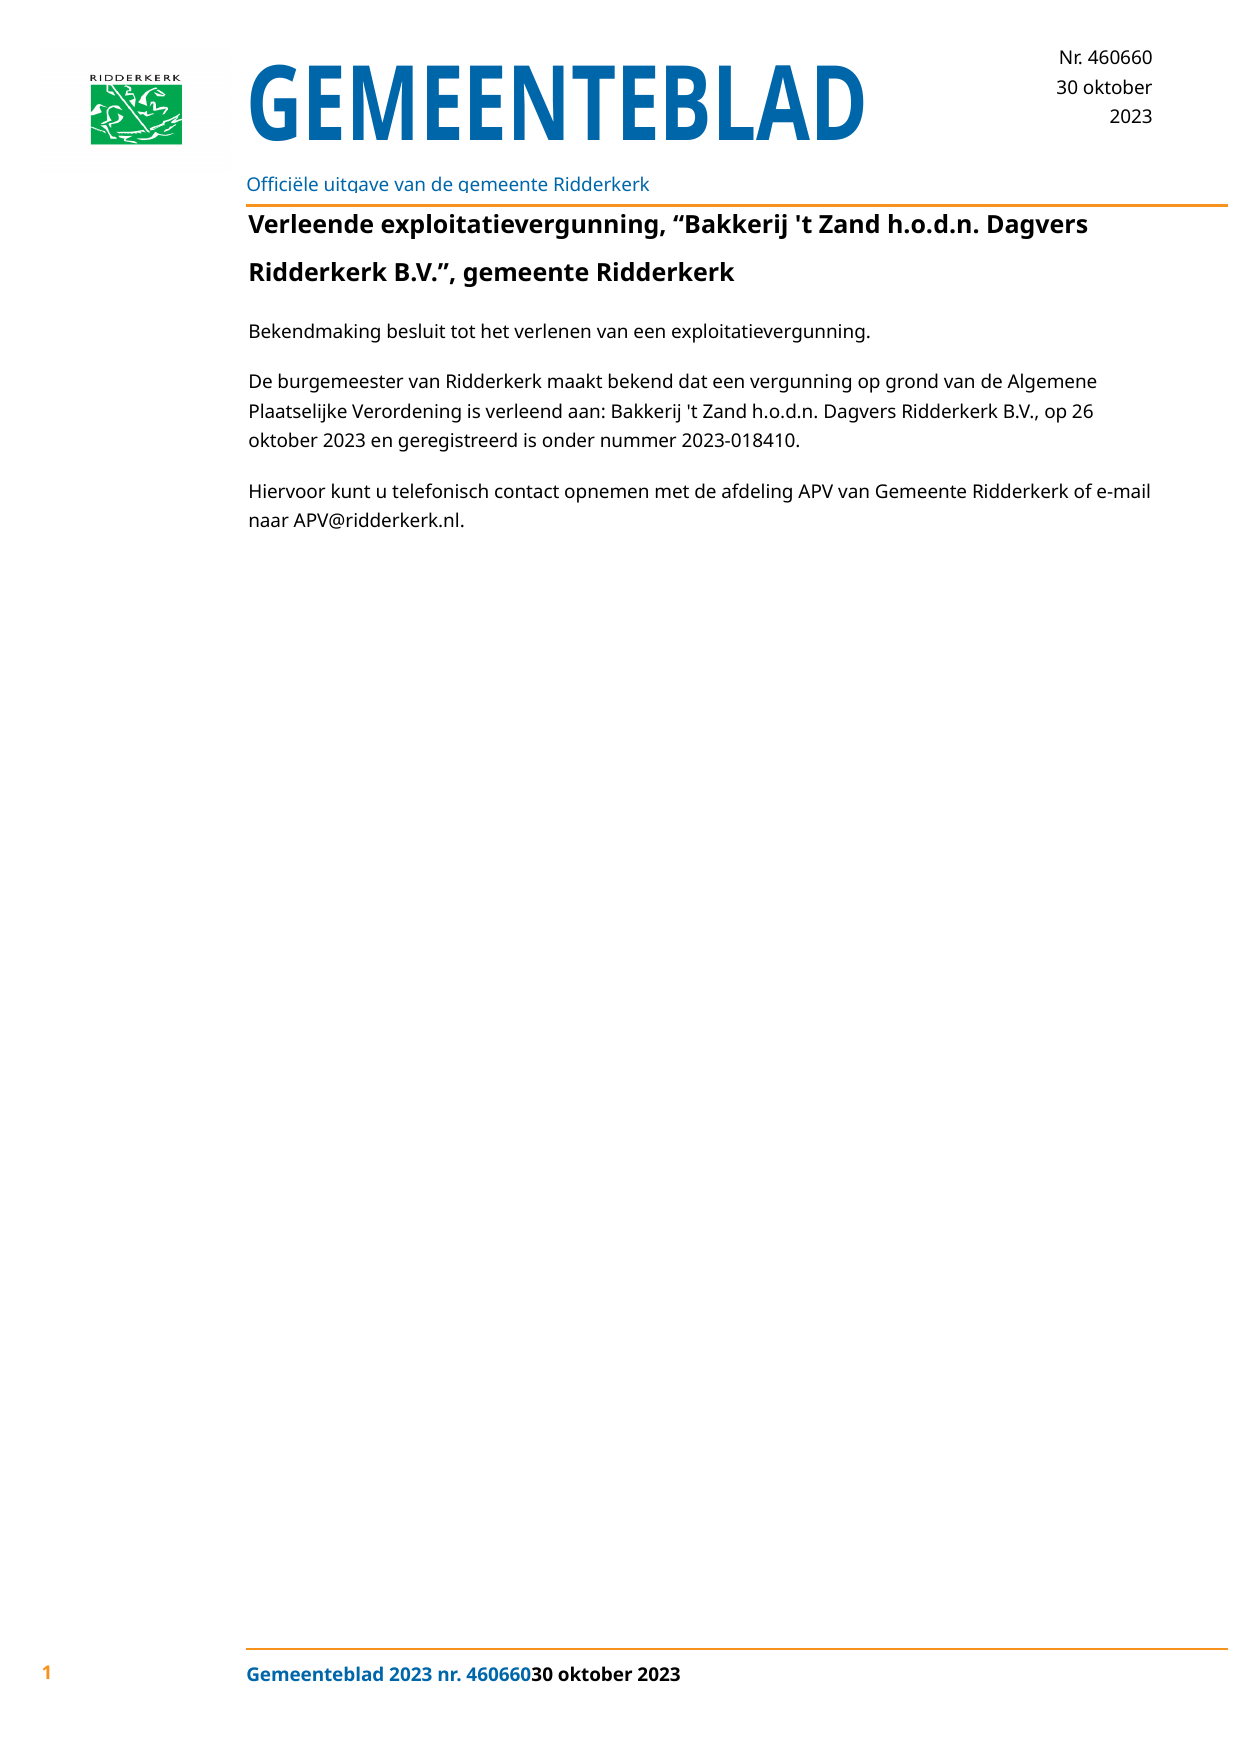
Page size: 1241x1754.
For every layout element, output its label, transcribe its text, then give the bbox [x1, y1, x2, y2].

picture [41, 47, 231, 172]
text Hiervoor kunt u telefonisch contact opnemen met de afdeling APV van Gemeente Ridderkerk of e-mail naar APV@ridderkerk.nl. [248, 478, 1152, 533]
text Bekendmaking besluit tot het verlenen van een exploitatievergunning. [248, 318, 1152, 344]
text Verleende exploitatievergunning, “Bakkerij 't Zand h.o.d.n. Dagvers Ridderkerk B.V.”, gemeente Ridderkerk [248, 207, 1152, 288]
text De burgemeester van Ridderkerk maakt bekend dat een vergunning op grond van de Algemene Plaatselijke Verordening is verleend aan: Bakkerij 't Zand h.o.d.n. Dagvers Ridderkerk B.V., op 26 oktober 2023 en geregistreerd is onder nummer 2023-018410. [248, 368, 1152, 453]
